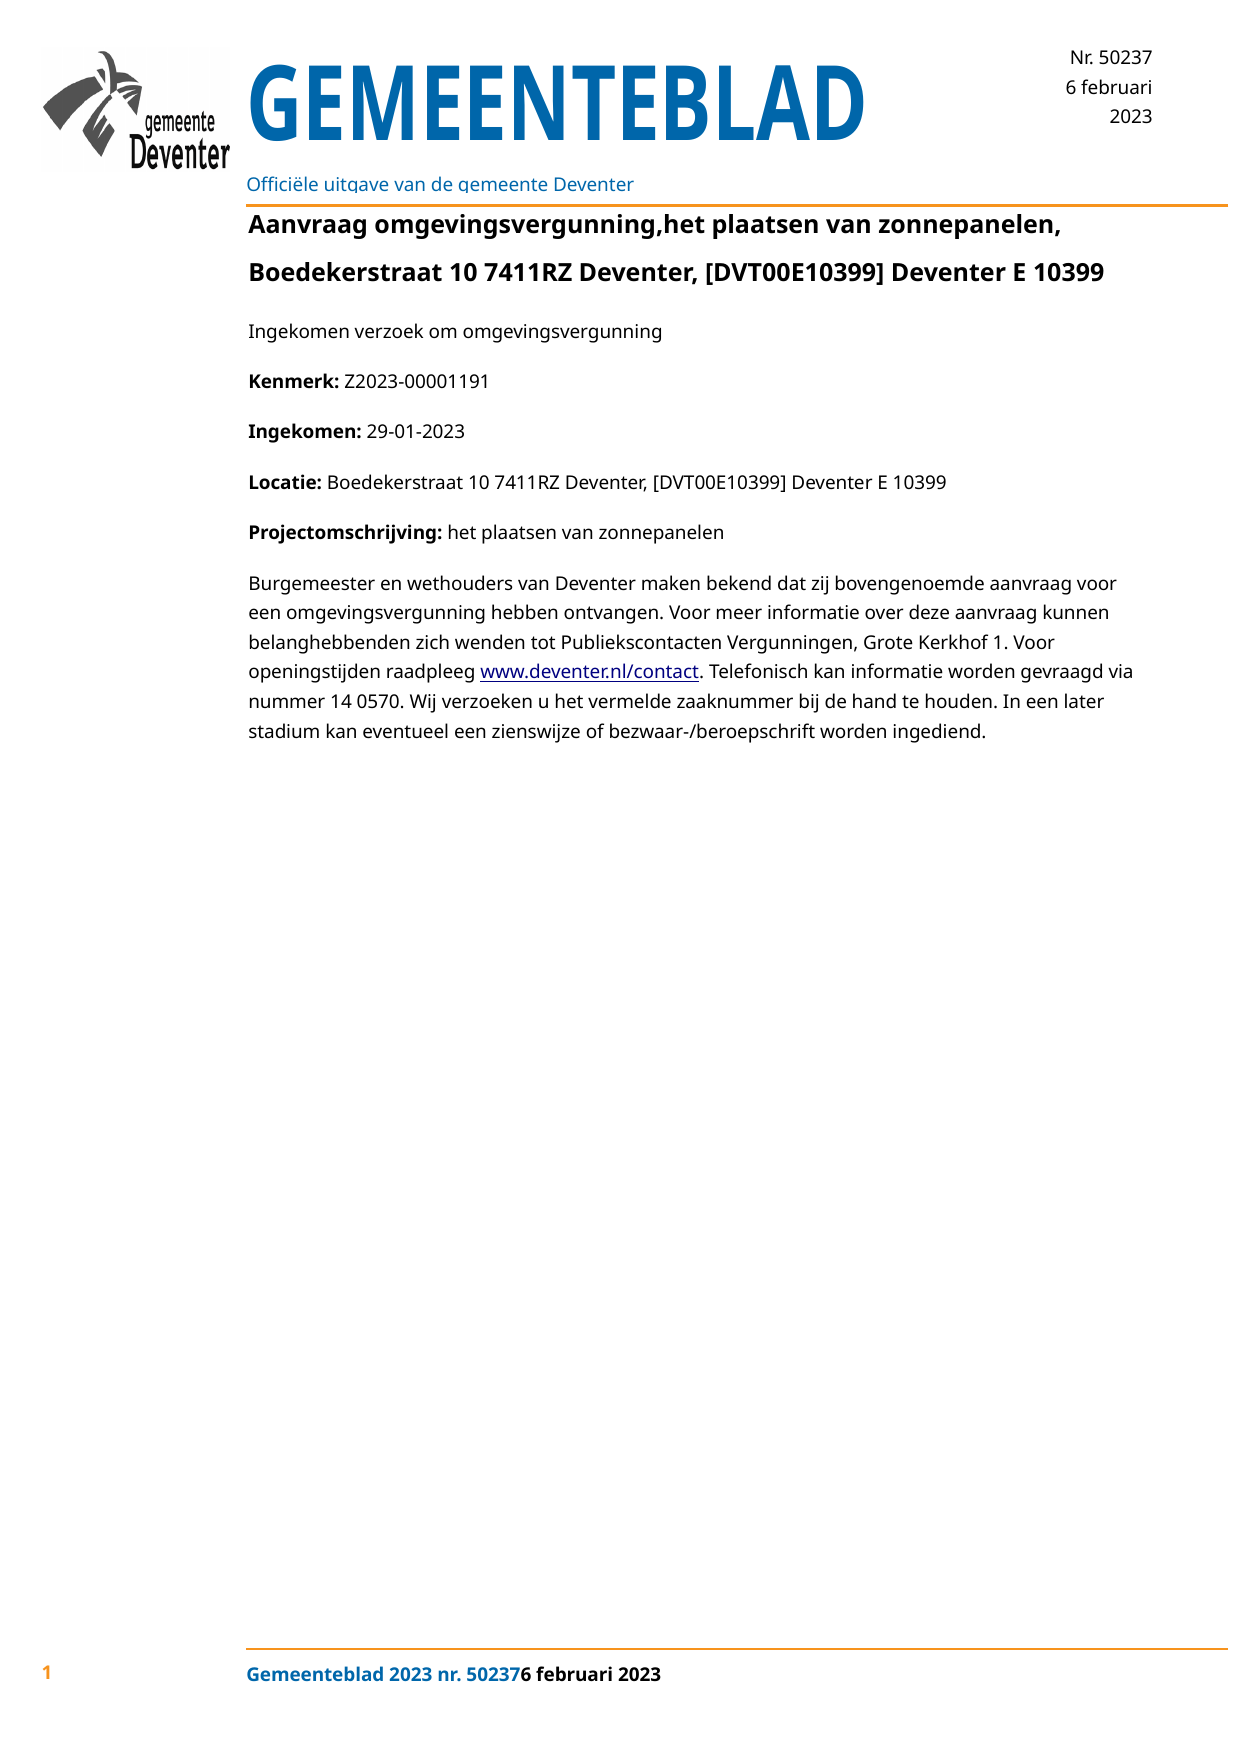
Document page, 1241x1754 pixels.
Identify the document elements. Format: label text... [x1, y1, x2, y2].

text Locatie: Boedekerstraat 10 7411RZ Deventer, [DVT00E10399] Deventer E 10399 [248, 469, 1152, 495]
text Burgemeester en wethouders van Deventer maken bekend dat zij bovengenoemde aanvraag voor een omgevingsvergunning hebben ontvangen. Voor meer informatie over deze aanvraag kunnen belanghebbenden zich wenden tot Publiekscontacten Vergunningen, Grote Kerkhof 1. Voor openingstijden raadpleeg www.deventer.nl/contact. Telefonisch kan informatie worden gevraagd via nummer 14 0570. Wij verzoeken u het vermelde zaaknummer bij de hand te houden. In een later stadium kan eventueel een zienswijze of bezwaar-/beroepschrift worden ingediend. [248, 570, 1152, 744]
text Ingekomen: 29-01-2023 [248, 419, 1152, 444]
text Aanvraag omgevingsvergunning,het plaatsen van zonnepanelen, Boedekerstraat 10 7411RZ Deventer, [DVT00E10399] Deventer E 10399 [248, 207, 1152, 288]
text Kenmerk: Z2023-00001191 [248, 368, 1152, 394]
text Projectomschrijving: het plaatsen van zonnepanelen [248, 519, 1152, 545]
picture [41, 47, 231, 172]
text Ingekomen verzoek om omgevingsvergunning [248, 318, 1152, 344]
